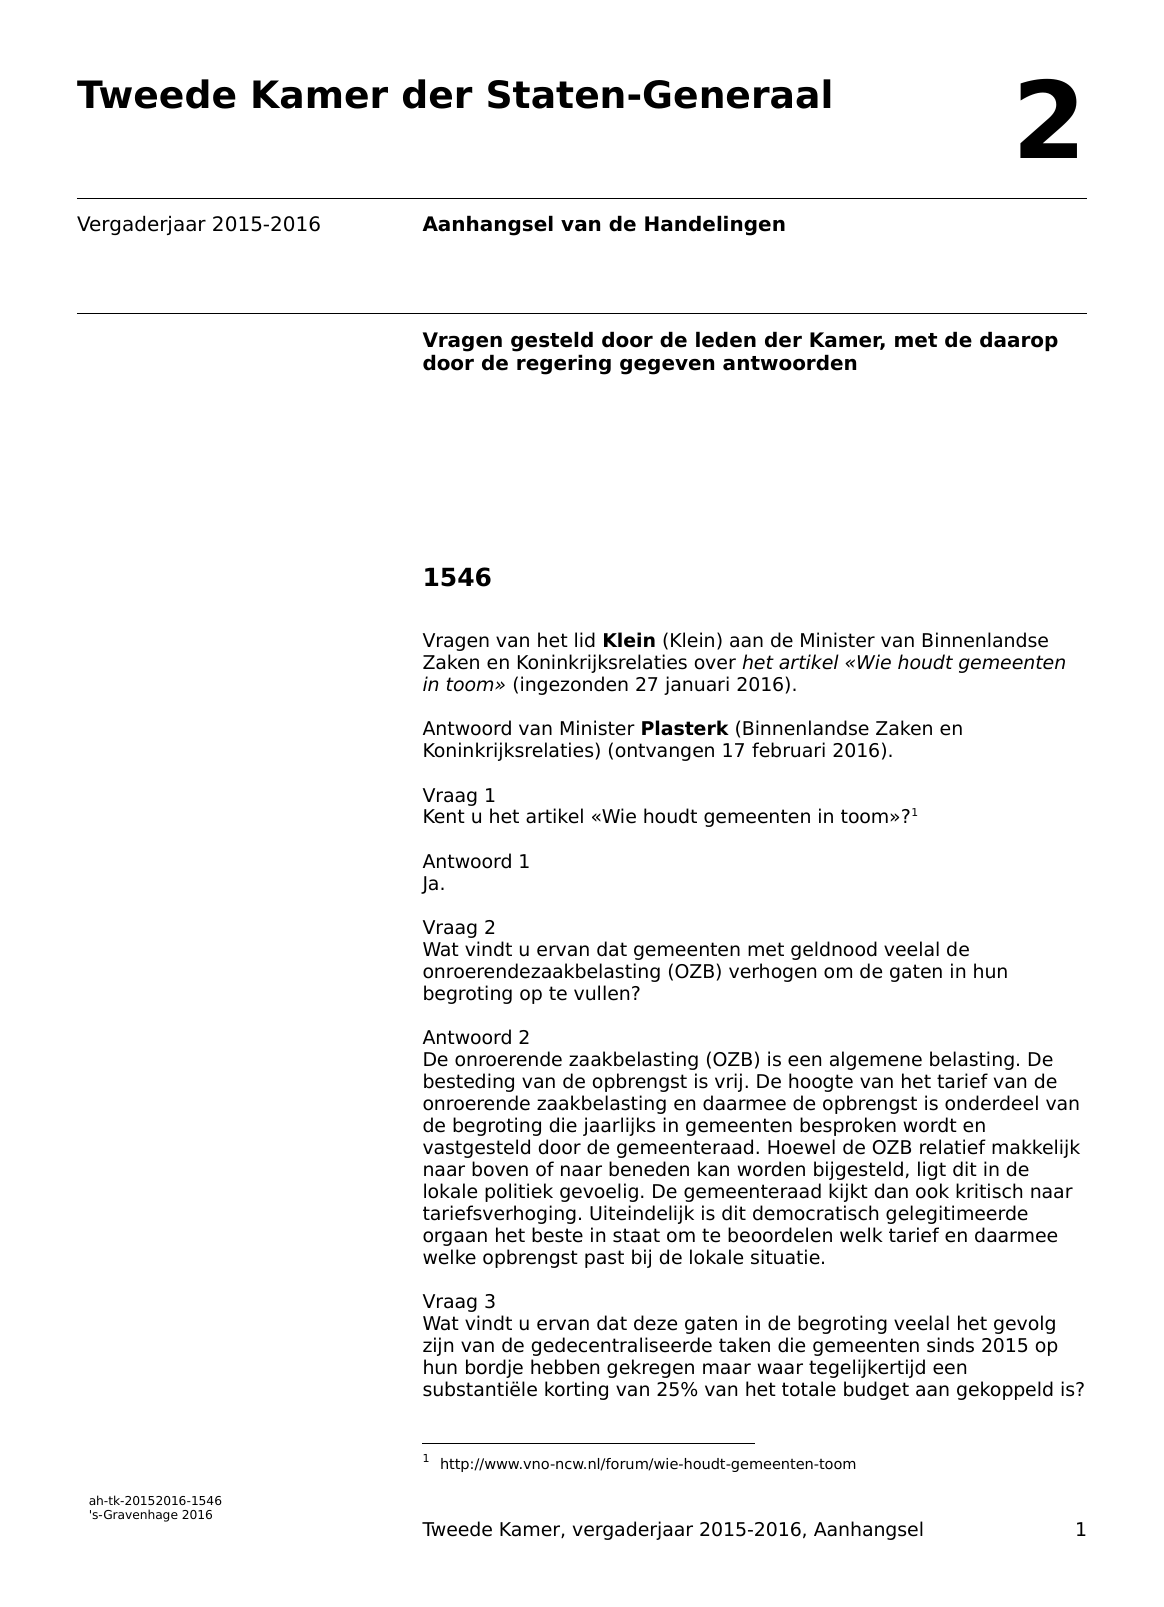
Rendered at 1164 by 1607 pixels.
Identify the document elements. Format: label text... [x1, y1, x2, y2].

text Vraag 2 [422, 917, 1087, 939]
text Vragen van het lid Klein (Klein) aan de Minister van Binnenlandse Zaken en Koninkrijksrelaties over het artikel «Wie houdt gemeenten in toom» (ingezonden 27 januari 2016). [422, 630, 1087, 696]
text 's-Gravenhage 2016 [88, 1508, 323, 1522]
table_cell Vergaderjaar 2015-2016 [77, 199, 422, 313]
text De onroerende zaakbelasting (OZB) is een algemene belasting. De besteding van de opbrengst is vrij. De hoogte van het tarief van de onroerende zaakbelasting en daarmee de opbrengst is onderdeel van de begroting die jaarlijks in gemeenten besproken wordt en vastgesteld door de gemeenteraad. Hoewel de OZB relatief makkelijk naar boven of naar beneden kan worden bijgesteld, ligt dit in de lokale politiek gevoelig. De gemeenteraad kijkt dan ook kritisch naar tariefsverhoging. Uiteindelijk is dit democratisch gelegitimeerde orgaan het beste in staat om te beoordelen welk tarief en daarmee welke opbrengst past bij de lokale situatie. [422, 1049, 1087, 1269]
text ah-tk-20152016-1546 [88, 1494, 323, 1508]
text http://www.vno-ncw.nl/forum/wie-houdt-gemeenten-toom [422, 1452, 1087, 1474]
text Antwoord 2 [422, 1027, 1087, 1049]
table_cell Aanhangsel van de Handelingen [422, 199, 1087, 313]
text Ja. [422, 873, 1087, 894]
text Antwoord van Minister Plasterk (Binnenlandse Zaken en Koninkrijksrelaties) (ontvangen 17 februari 2016). [422, 718, 1087, 762]
text 1546 [422, 563, 1087, 592]
text Vraag 3 [422, 1291, 1087, 1313]
text Wat vindt u ervan dat deze gaten in de begroting veelal het gevolg zijn van de gedecentraliseerde taken die gemeenten sinds 2015 op hun bordje hebben gekregen maar waar tegelijkertijd een substantiële korting van 25% van het totale budget aan gekoppeld is? [422, 1313, 1087, 1401]
table_cell Vragen gesteld door de leden der Kamer, met de daarop door de regering gegeven antwoorden [422, 314, 1087, 375]
table_header Tweede Kamer der Staten-Generaal [77, 59, 886, 198]
text Vraag 1 [422, 784, 1087, 806]
table_header 2 [886, 59, 1087, 198]
text Antwoord 1 [422, 851, 1087, 873]
text Kent u het artikel «Wie houdt gemeenten in toom»? [422, 806, 1087, 828]
text Wat vindt u ervan dat gemeenten met geldnood veelal de onroerendezaakbelasting (OZB) verhogen om de gaten in hun begroting op te vullen? [422, 939, 1087, 1005]
table_cell [77, 314, 422, 375]
